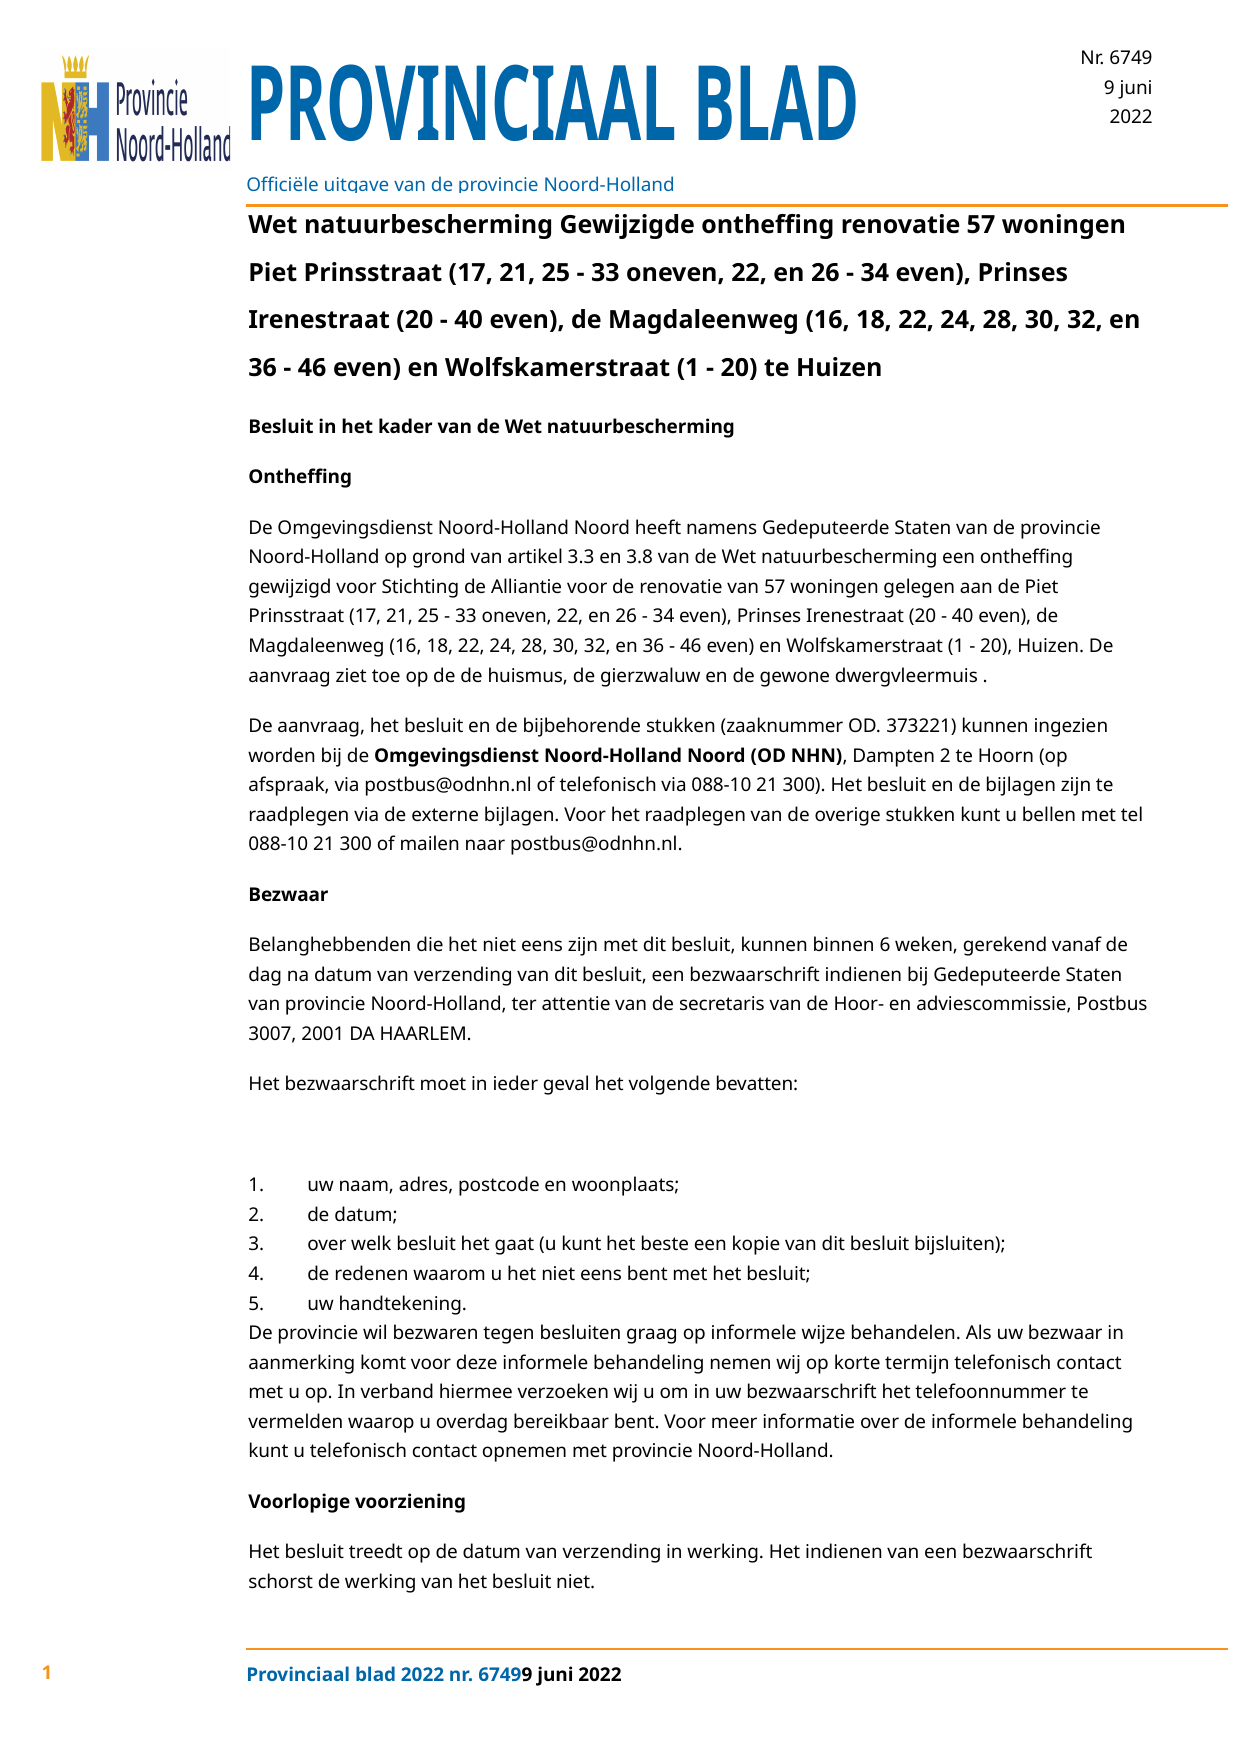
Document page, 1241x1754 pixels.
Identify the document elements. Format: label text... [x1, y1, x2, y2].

text Besluit in het kader van de Wet natuurbescherming [248, 413, 1152, 439]
text Bezwaar [248, 881, 1152, 907]
text Wet natuurbescherming Gewijzigde ontheffing renovatie 57 woningen Piet Prinsstraat (17, 21, 25 - 33 oneven, 22, en 26 - 34 even), Prinses Irenestraat (20 - 40 even), de Magdaleenweg (16, 18, 22, 24, 28, 30, 32, en 36 - 46 even) en Wolfskamerstraat (1 - 20) te Huizen [248, 207, 1152, 384]
text De Omgevingsdienst Noord-Holland Noord heeft namens Gedeputeerde Staten van de provincie Noord-Holland op grond van artikel 3.3 en 3.8 van de Wet natuurbescherming een ontheffing gewijzigd voor Stichting de Alliantie voor de renovatie van 57 woningen gelegen aan de Piet Prinsstraat (17, 21, 25 - 33 oneven, 22, en 26 - 34 even), Prinses Irenestraat (20 - 40 even), de Magdaleenweg (16, 18, 22, 24, 28, 30, 32, en 36 - 46 even) en Wolfskamerstraat (1 - 20), Huizen. De aanvraag ziet toe op de de huismus, de gierzwaluw en de gewone dwergvleermuis . [248, 514, 1152, 688]
list over welk besluit het gaat (u kunt het beste een kopie van dit besluit bijsluiten); [248, 1231, 1152, 1256]
text Ontheffing [248, 463, 1152, 489]
list uw handtekening. [248, 1290, 1152, 1316]
list de redenen waarom u het niet eens bent met het besluit; [248, 1260, 1152, 1286]
list de datum; [248, 1201, 1152, 1227]
text De provincie wil bezwaren tegen besluiten graag op informele wijze behandelen. Als uw bezwaar in aanmerking komt voor deze informele behandeling nemen wij op korte termijn telefonisch contact met u op. In verband hiermee verzoeken wij u om in uw bezwaarschrift het telefoonnummer te vermelden waarop u overdag bereikbaar bent. Voor meer informatie over de informele behandeling kunt u telefonisch contact opnemen met provincie Noord-Holland. [248, 1319, 1152, 1463]
text Het bezwaarschrift moet in ieder geval het volgende bevatten: [248, 1071, 1152, 1096]
text De aanvraag, het besluit en de bijbehorende stukken (zaaknummer OD. 373221) kunnen ingezien worden bij de Omgevingsdienst Noord-Holland Noord (OD NHN), Dampten 2 te Hoorn (op afspraak, via postbus@odnhn.nl of telefonisch via 088-10 21 300). Het besluit en de bijlagen zijn te raadplegen via de externe bijlagen. Voor het raadplegen van de overige stukken kunt u bellen met tel 088-10 21 300 of mailen naar postbus@odnhn.nl. [248, 712, 1152, 856]
text Belanghebbenden die het niet eens zijn met dit besluit, kunnen binnen 6 weken, gerekend vanaf de dag na datum van verzending van dit besluit, een bezwaarschrift indienen bij Gedeputeerde Staten van provincie Noord-Holland, ter attentie van de secretaris van de Hoor- en adviescommissie, Postbus 3007, 2001 DA HAARLEM. [248, 931, 1152, 1046]
picture [41, 47, 231, 172]
text Het besluit treedt op de datum van verzending in werking. Het indienen van een bezwaarschrift schorst de werking van het besluit niet. [248, 1538, 1152, 1594]
text Voorlopige voorziening [248, 1488, 1152, 1514]
list uw naam, adres, postcode en woonplaats; [248, 1171, 1152, 1197]
